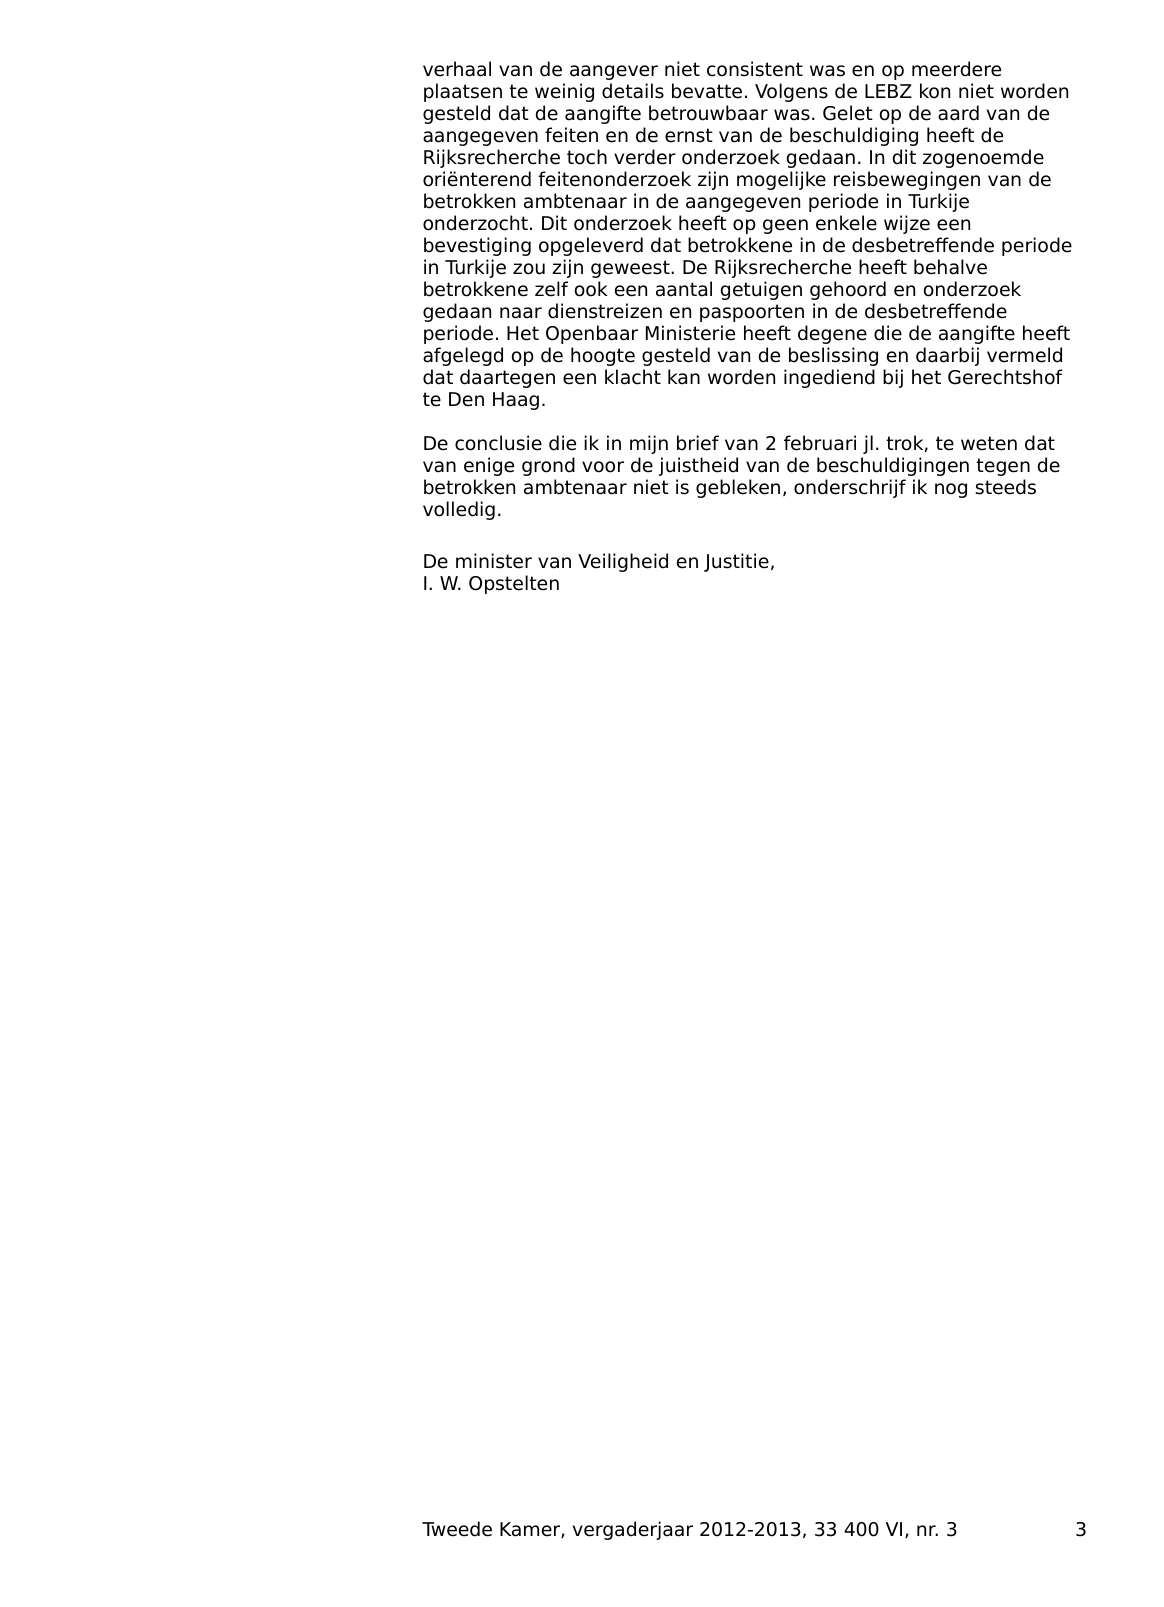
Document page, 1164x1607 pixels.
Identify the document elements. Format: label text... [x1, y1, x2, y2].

text De conclusie die ik in mijn brief van 2 februari jl. trok, te weten dat van enige grond voor de juistheid van de beschuldigingen tegen de betrokken ambtenaar niet is gebleken, onderschrijf ik nog steeds volledig. [422, 433, 1087, 521]
text De minister van Veiligheid en Justitie, I. W. Opstelten [422, 551, 1087, 595]
text verhaal van de aangever niet consistent was en op meerdere plaatsen te weinig details bevatte. Volgens de LEBZ kon niet worden gesteld dat de aangifte betrouwbaar was. Gelet op de aard van de aangegeven feiten en de ernst van de beschuldiging heeft de Rijksrecherche toch verder onderzoek gedaan. In dit zogenoemde oriënterend feitenonderzoek zijn mogelijke reisbewegingen van de betrokken ambtenaar in de aangegeven periode in Turkije onderzocht. Dit onderzoek heeft op geen enkele wijze een bevestiging opgeleverd dat betrokkene in de desbetreffende periode in Turkije zou zijn geweest. De Rijksrecherche heeft behalve betrokkene zelf ook een aantal getuigen gehoord en onderzoek gedaan naar dienstreizen en paspoorten in de desbetreffende periode. Het Openbaar Ministerie heeft degene die de aangifte heeft afgelegd op de hoogte gesteld van de beslissing en daarbij vermeld dat daartegen een klacht kan worden ingediend bij het Gerechtshof te Den Haag. [422, 59, 1087, 411]
